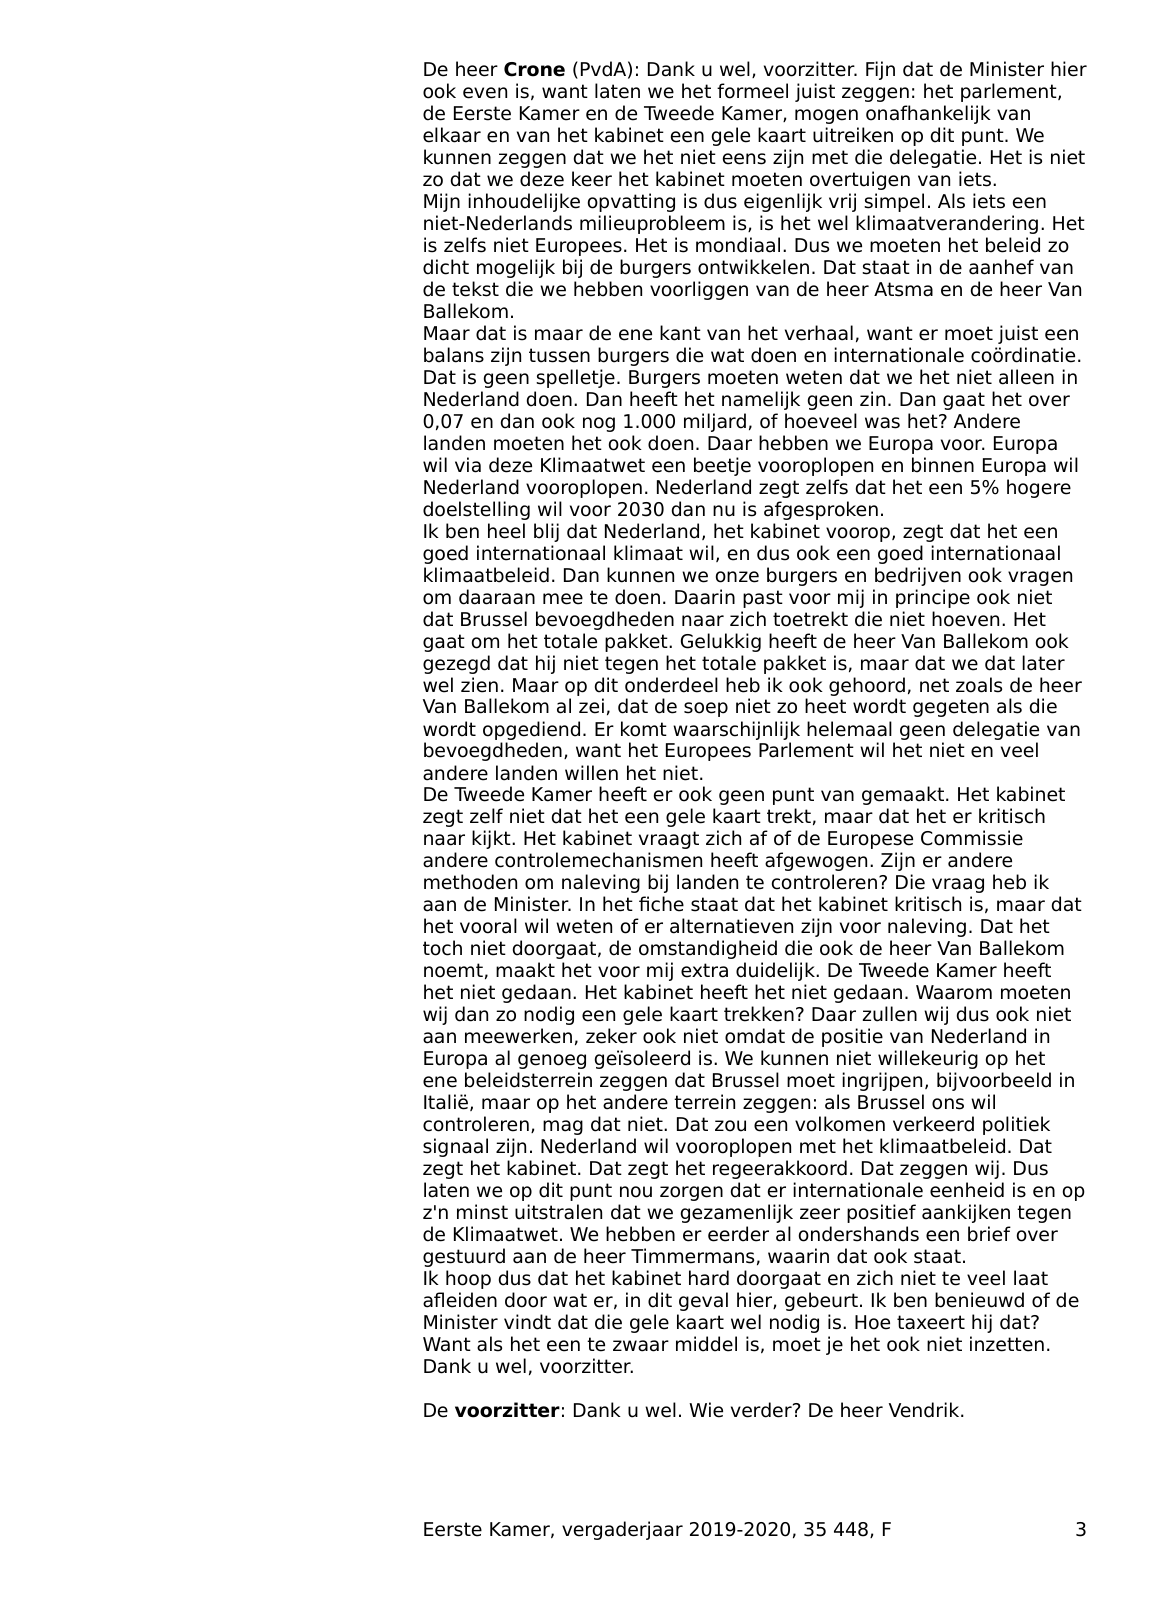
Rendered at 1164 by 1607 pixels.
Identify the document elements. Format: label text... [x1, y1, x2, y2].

text De heer Crone (PvdA): Dank u wel, voorzitter. Fijn dat de Minister hier ook even is, want laten we het formeel juist zeggen: het parlement, de Eerste Kamer en de Tweede Kamer, mogen onafhankelijk van elkaar en van het kabinet een gele kaart uitreiken op dit punt. We kunnen zeggen dat we het niet eens zijn met die delegatie. Het is niet zo dat we deze keer het kabinet moeten overtuigen van iets. [422, 59, 1087, 191]
text Mijn inhoudelijke opvatting is dus eigenlijk vrij simpel. Als iets een niet-Nederlands milieuprobleem is, is het wel klimaatverandering. Het is zelfs niet Europees. Het is mondiaal. Dus we moeten het beleid zo dicht mogelijk bij de burgers ontwikkelen. Dat staat in de aanhef van de tekst die we hebben voorliggen van de heer Atsma en de heer Van Ballekom. [422, 191, 1087, 323]
text Ik ben heel blij dat Nederland, het kabinet voorop, zegt dat het een goed internationaal klimaat wil, en dus ook een goed internationaal klimaatbeleid. Dan kunnen we onze burgers en bedrijven ook vragen om daaraan mee te doen. Daarin past voor mij in principe ook niet dat Brussel bevoegdheden naar zich toetrekt die niet hoeven. Het gaat om het totale pakket. Gelukkig heeft de heer Van Ballekom ook gezegd dat hij niet tegen het totale pakket is, maar dat we dat later wel zien. Maar op dit onderdeel heb ik ook gehoord, net zoals de heer Van Ballekom al zei, dat de soep niet zo heet wordt gegeten als die wordt opgediend. Er komt waarschijnlijk helemaal geen delegatie van bevoegdheden, want het Europees Parlement wil het niet en veel andere landen willen het niet. [422, 521, 1087, 784]
text De voorzitter: Dank u wel. Wie verder? De heer Vendrik. [422, 1400, 1087, 1422]
text Maar dat is maar de ene kant van het verhaal, want er moet juist een balans zijn tussen burgers die wat doen en internationale coördinatie. Dat is geen spelletje. Burgers moeten weten dat we het niet alleen in Nederland doen. Dan heeft het namelijk geen zin. Dan gaat het over 0,07 en dan ook nog 1.000 miljard, of hoeveel was het? Andere landen moeten het ook doen. Daar hebben we Europa voor. Europa wil via deze Klimaatwet een beetje vooroplopen en binnen Europa wil Nederland vooroplopen. Nederland zegt zelfs dat het een 5% hogere doelstelling wil voor 2030 dan nu is afgesproken. [422, 323, 1087, 521]
text Ik hoop dus dat het kabinet hard doorgaat en zich niet te veel laat afleiden door wat er, in dit geval hier, gebeurt. Ik ben benieuwd of de Minister vindt dat die gele kaart wel nodig is. Hoe taxeert hij dat? Want als het een te zwaar middel is, moet je het ook niet inzetten. [422, 1268, 1087, 1356]
text Dank u wel, voorzitter. [422, 1356, 1087, 1378]
text De Tweede Kamer heeft er ook geen punt van gemaakt. Het kabinet zegt zelf niet dat het een gele kaart trekt, maar dat het er kritisch naar kijkt. Het kabinet vraagt zich af of de Europese Commissie andere controlemechanismen heeft afgewogen. Zijn er andere methoden om naleving bij landen te controleren? Die vraag heb ik aan de Minister. In het fiche staat dat het kabinet kritisch is, maar dat het vooral wil weten of er alternatieven zijn voor naleving. Dat het toch niet doorgaat, de omstandigheid die ook de heer Van Ballekom noemt, maakt het voor mij extra duidelijk. De Tweede Kamer heeft het niet gedaan. Het kabinet heeft het niet gedaan. Waarom moeten wij dan zo nodig een gele kaart trekken? Daar zullen wij dus ook niet aan meewerken, zeker ook niet omdat de positie van Nederland in Europa al genoeg geïsoleerd is. We kunnen niet willekeurig op het ene beleidsterrein zeggen dat Brussel moet ingrijpen, bijvoorbeeld in Italië, maar op het andere terrein zeggen: als Brussel ons wil controleren, mag dat niet. Dat zou een volkomen verkeerd politiek signaal zijn. Nederland wil vooroplopen met het klimaatbeleid. Dat zegt het kabinet. Dat zegt het regeerakkoord. Dat zeggen wij. Dus laten we op dit punt nou zorgen dat er internationale eenheid is en op z'n minst uitstralen dat we gezamenlijk zeer positief aankijken tegen de Klimaatwet. We hebben er eerder al ondershands een brief over gestuurd aan de heer Timmermans, waarin dat ook staat. [422, 784, 1087, 1268]
